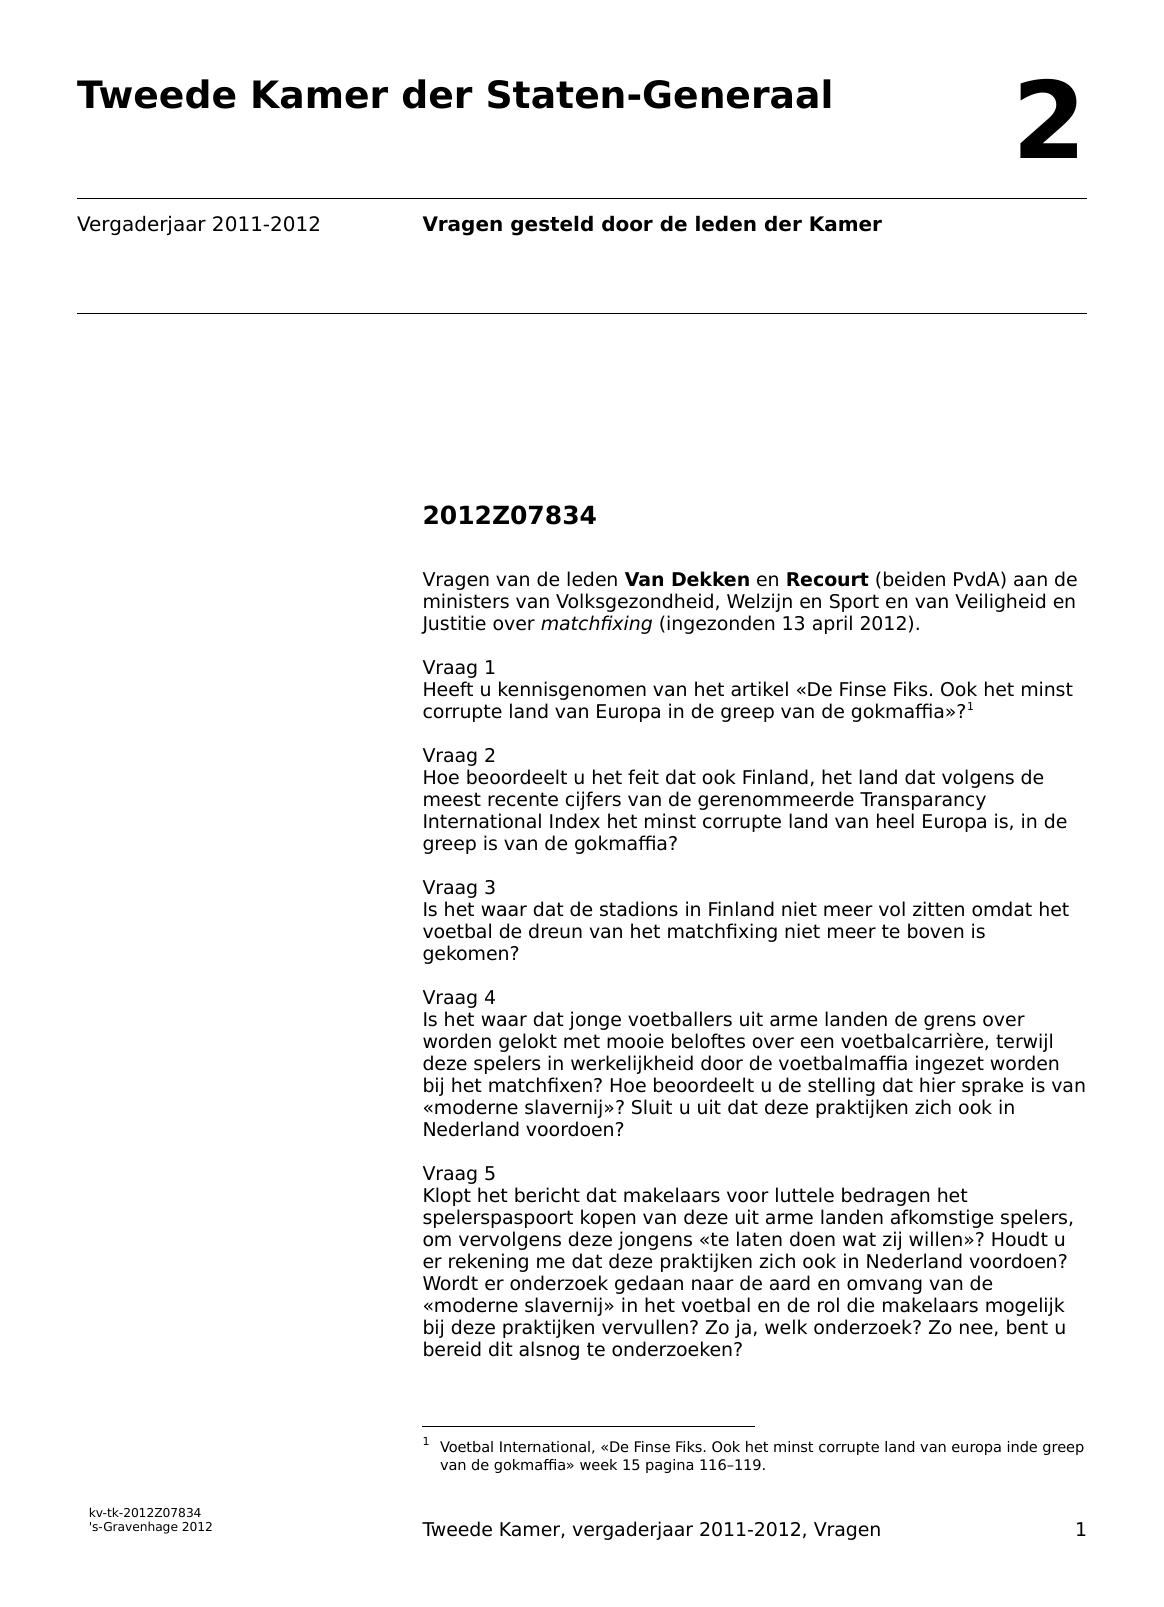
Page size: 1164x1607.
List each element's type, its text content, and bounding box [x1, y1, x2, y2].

text Vraag 1 [422, 657, 1087, 679]
table_cell Vergaderjaar 2011-2012 [77, 199, 422, 313]
text Vraag 3 [422, 877, 1087, 899]
text Vraag 5 [422, 1163, 1087, 1185]
text Klopt het bericht dat makelaars voor luttele bedragen het spelerspaspoort kopen van deze uit arme landen afkomstige spelers, om vervolgens deze jongens «te laten doen wat zij willen»? Houdt u er rekening me dat deze praktijken zich ook in Nederland voordoen? Wordt er onderzoek gedaan naar de aard en omvang van de «moderne slavernij» in het voetbal en de rol die makelaars mogelijk bij deze praktijken vervullen? Zo ja, welk onderzoek? Zo nee, bent u bereid dit alsnog te onderzoeken? [422, 1185, 1087, 1361]
text Vraag 4 [422, 987, 1087, 1009]
text Voetbal International, «De Finse Fiks. Ook het minst corrupte land van europa inde greep van de gokmaffia» week 15 pagina 116–119. [422, 1435, 1087, 1474]
text Is het waar dat jonge voetballers uit arme landen de grens over worden gelokt met mooie beloftes over een voetbalcarrière, terwijl deze spelers in werkelijkheid door de voetbalmaffia ingezet worden bij het matchfixen? Hoe beoordeelt u de stelling dat hier sprake is van «moderne slavernij»? Sluit u uit dat deze praktijken zich ook in Nederland voordoen? [422, 1009, 1087, 1141]
text Heeft u kennisgenomen van het artikel «De Finse Fiks. Ook het minst corrupte land van Europa in de greep van de gokmaffia»? [422, 679, 1087, 723]
table_cell Vragen gesteld door de leden der Kamer [422, 199, 1087, 313]
table_header 2 [886, 59, 1087, 198]
table_header Tweede Kamer der Staten-Generaal [77, 59, 886, 198]
text Vraag 2 [422, 745, 1087, 767]
text Is het waar dat de stadions in Finland niet meer vol zitten omdat het voetbal de dreun van het matchfixing niet meer te boven is gekomen? [422, 899, 1087, 965]
text Vragen van de leden Van Dekken en Recourt (beiden PvdA) aan de ministers van Volksgezondheid, Welzijn en Sport en van Veiligheid en Justitie over matchfixing (ingezonden 13 april 2012). [422, 569, 1087, 635]
text kv-tk-2012Z07834 [88, 1506, 323, 1520]
text 's-Gravenhage 2012 [88, 1520, 323, 1534]
text 2012Z07834 [422, 501, 1087, 531]
text Hoe beoordeelt u het feit dat ook Finland, het land dat volgens de meest recente cijfers van de gerenommeerde Transparancy International Index het minst corrupte land van heel Europa is, in de greep is van de gokmaffia? [422, 767, 1087, 855]
